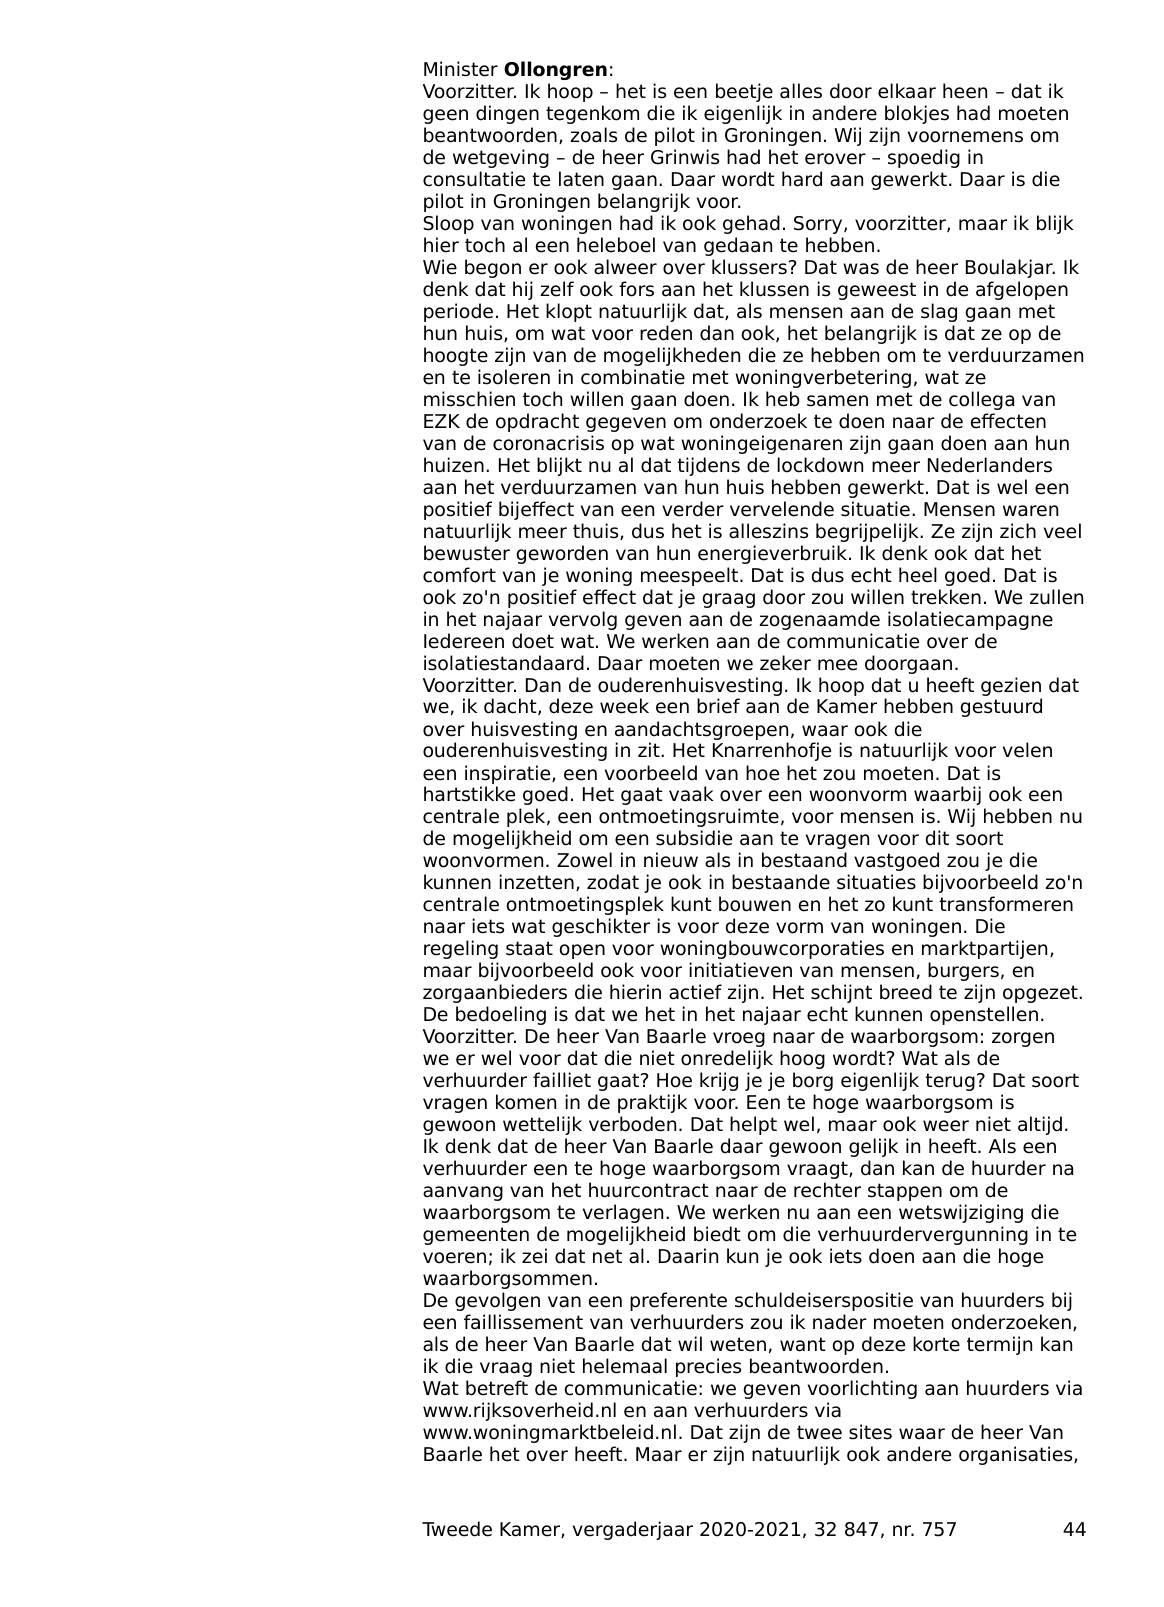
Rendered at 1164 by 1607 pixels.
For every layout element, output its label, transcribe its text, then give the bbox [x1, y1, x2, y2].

text Voorzitter. Ik hoop – het is een beetje alles door elkaar heen – dat ik geen dingen tegenkom die ik eigenlijk in andere blokjes had moeten beantwoorden, zoals de pilot in Groningen. Wij zijn voornemens om de wetgeving – de heer Grinwis had het erover – spoedig in consultatie te laten gaan. Daar wordt hard aan gewerkt. Daar is die pilot in Groningen belangrijk voor. [422, 81, 1087, 213]
text Minister Ollongren: [422, 59, 1087, 81]
text Wie begon er ook alweer over klussers? Dat was de heer Boulakjar. Ik denk dat hij zelf ook fors aan het klussen is geweest in de afgelopen periode. Het klopt natuurlijk dat, als mensen aan de slag gaan met hun huis, om wat voor reden dan ook, het belangrijk is dat ze op de hoogte zijn van de mogelijkheden die ze hebben om te verduurzamen en te isoleren in combinatie met woningverbetering, wat ze misschien toch willen gaan doen. Ik heb samen met de collega van EZK de opdracht gegeven om onderzoek te doen naar de effecten van de coronacrisis op wat woningeigenaren zijn gaan doen aan hun huizen. Het blijkt nu al dat tijdens de lockdown meer Nederlanders aan het verduurzamen van hun huis hebben gewerkt. Dat is wel een positief bijeffect van een verder vervelende situatie. Mensen waren natuurlijk meer thuis, dus het is alleszins begrijpelijk. Ze zijn zich veel bewuster geworden van hun energieverbruik. Ik denk ook dat het comfort van je woning meespeelt. Dat is dus echt heel goed. Dat is ook zo'n positief effect dat je graag door zou willen trekken. We zullen in het najaar vervolg geven aan de zogenaamde isolatiecampagne Iedereen doet wat. We werken aan de communicatie over de isolatiestandaard. Daar moeten we zeker mee doorgaan. [422, 257, 1087, 674]
text De gevolgen van een preferente schuldeiserspositie van huurders bij een faillissement van verhuurders zou ik nader moeten onderzoeken, als de heer Van Baarle dat wil weten, want op deze korte termijn kan ik die vraag niet helemaal precies beantwoorden. [422, 1290, 1087, 1378]
text Voorzitter. De heer Van Baarle vroeg naar de waarborgsom: zorgen we er wel voor dat die niet onredelijk hoog wordt? Wat als de verhuurder failliet gaat? Hoe krijg je je borg eigenlijk terug? Dat soort vragen komen in de praktijk voor. Een te hoge waarborgsom is gewoon wettelijk verboden. Dat helpt wel, maar ook weer niet altijd. Ik denk dat de heer Van Baarle daar gewoon gelijk in heeft. Als een verhuurder een te hoge waarborgsom vraagt, dan kan de huurder na aanvang van het huurcontract naar de rechter stappen om de waarborgsom te verlagen. We werken nu aan een wetswijziging die gemeenten de mogelijkheid biedt om die verhuurdervergunning in te voeren; ik zei dat net al. Daarin kun je ook iets doen aan die hoge waarborgsommen. [422, 1026, 1087, 1290]
text Wat betreft de communicatie: we geven voorlichting aan huurders via www.rijksoverheid.nl en aan verhuurders via www.woningmarktbeleid.nl. Dat zijn de twee sites waar de heer Van Baarle het over heeft. Maar er zijn natuurlijk ook andere organisaties, [422, 1378, 1087, 1466]
text Voorzitter. Dan de ouderenhuisvesting. Ik hoop dat u heeft gezien dat we, ik dacht, deze week een brief aan de Kamer hebben gestuurd over huisvesting en aandachtsgroepen, waar ook die ouderenhuisvesting in zit. Het Knarrenhofje is natuurlijk voor velen een inspiratie, een voorbeeld van hoe het zou moeten. Dat is hartstikke goed. Het gaat vaak over een woonvorm waarbij ook een centrale plek, een ontmoetingsruimte, voor mensen is. Wij hebben nu de mogelijkheid om een subsidie aan te vragen voor dit soort woonvormen. Zowel in nieuw als in bestaand vastgoed zou je die kunnen inzetten, zodat je ook in bestaande situaties bijvoorbeeld zo'n centrale ontmoetingsplek kunt bouwen en het zo kunt transformeren naar iets wat geschikter is voor deze vorm van woningen. Die regeling staat open voor woningbouwcorporaties en marktpartijen, maar bijvoorbeeld ook voor initiatieven van mensen, burgers, en zorgaanbieders die hierin actief zijn. Het schijnt breed te zijn opgezet. De bedoeling is dat we het in het najaar echt kunnen openstellen. [422, 674, 1087, 1026]
text Sloop van woningen had ik ook gehad. Sorry, voorzitter, maar ik blijk hier toch al een heleboel van gedaan te hebben. [422, 213, 1087, 257]
